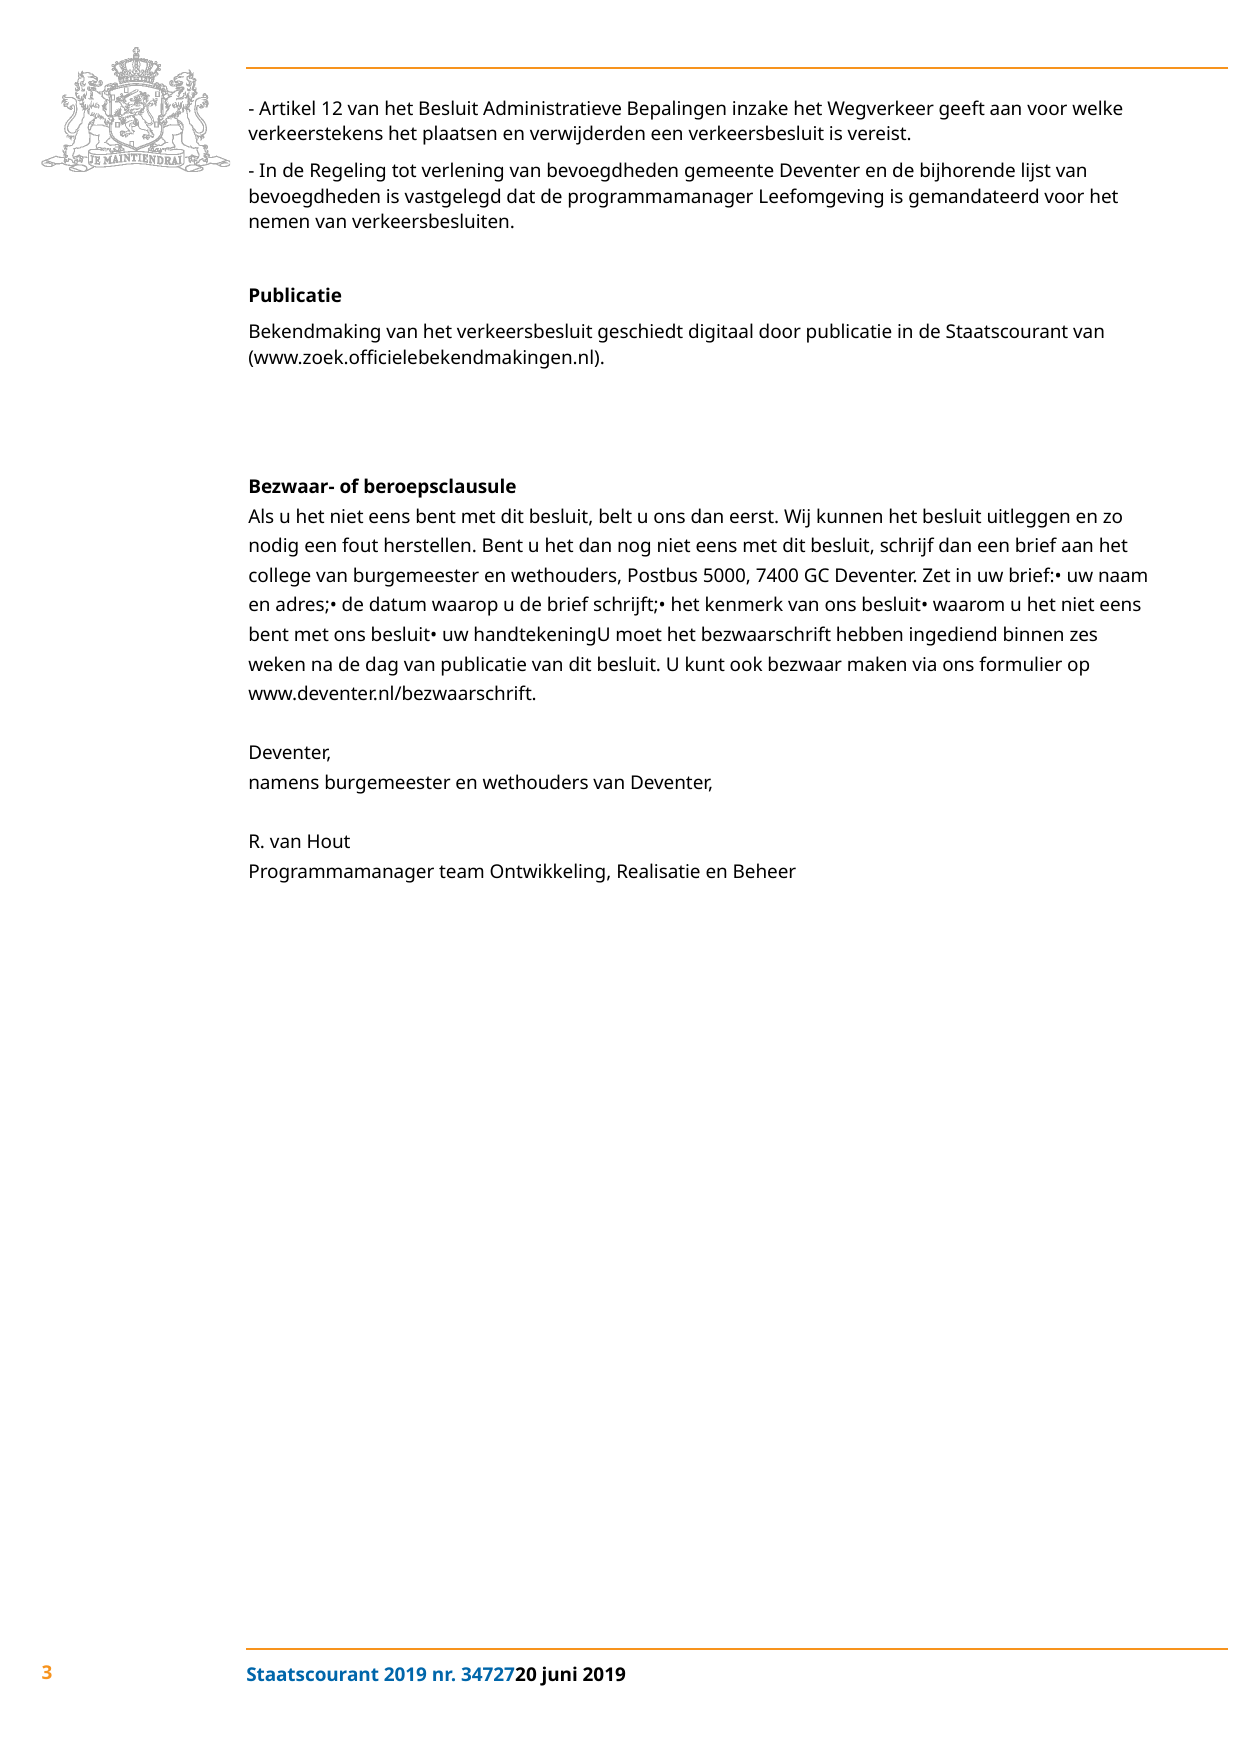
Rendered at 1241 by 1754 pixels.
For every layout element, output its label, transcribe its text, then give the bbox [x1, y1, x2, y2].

text - In de Regeling tot verlening van bevoegdheden gemeente Deventer en de bijhorende lijst van bevoegdheden is vastgelegd dat de programmamanager Leefomgeving is gemandateerd voor het nemen van verkeersbesluiten. [248, 157, 1152, 234]
picture [41, 47, 231, 172]
text Deventer, [248, 739, 1152, 765]
text R. van Hout [248, 828, 1152, 854]
text Bekendmaking van het verkeersbesluit geschiedt digitaal door publicatie in de Staatscourant van (www.zoek.officielebekendmakingen.nl). [248, 319, 1152, 370]
text Publicatie [248, 282, 1152, 308]
text namens burgemeester en wethouders van Deventer, [248, 769, 1152, 795]
text Programmamanager team Ontwikkeling, Realisatie en Beheer [248, 858, 1152, 884]
text Als u het niet eens bent met dit besluit, belt u ons dan eerst. Wij kunnen het besluit uitleggen en zo nodig een fout herstellen. Bent u het dan nog niet eens met dit besluit, schrijf dan een brief aan het college van burgemeester en wethouders, Postbus 5000, 7400 GC Deventer. Zet in uw brief:• uw naam en adres;• de datum waarop u de brief schrijft;• het kenmerk van ons besluit• waarom u het niet eens bent met ons besluit• uw handtekeningU moet het bezwaarschrift hebben ingediend binnen zes weken na de dag van publicatie van dit besluit. U kunt ook bezwaar maken via ons formulier op www.deventer.nl/bezwaarschrift. [248, 503, 1152, 706]
text - Artikel 12 van het Besluit Administratieve Bepalingen inzake het Wegverkeer geeft aan voor welke verkeerstekens het plaatsen en verwijderden een verkeersbesluit is vereist. [248, 95, 1152, 146]
text Bezwaar- of beroepsclausule [248, 473, 1152, 499]
